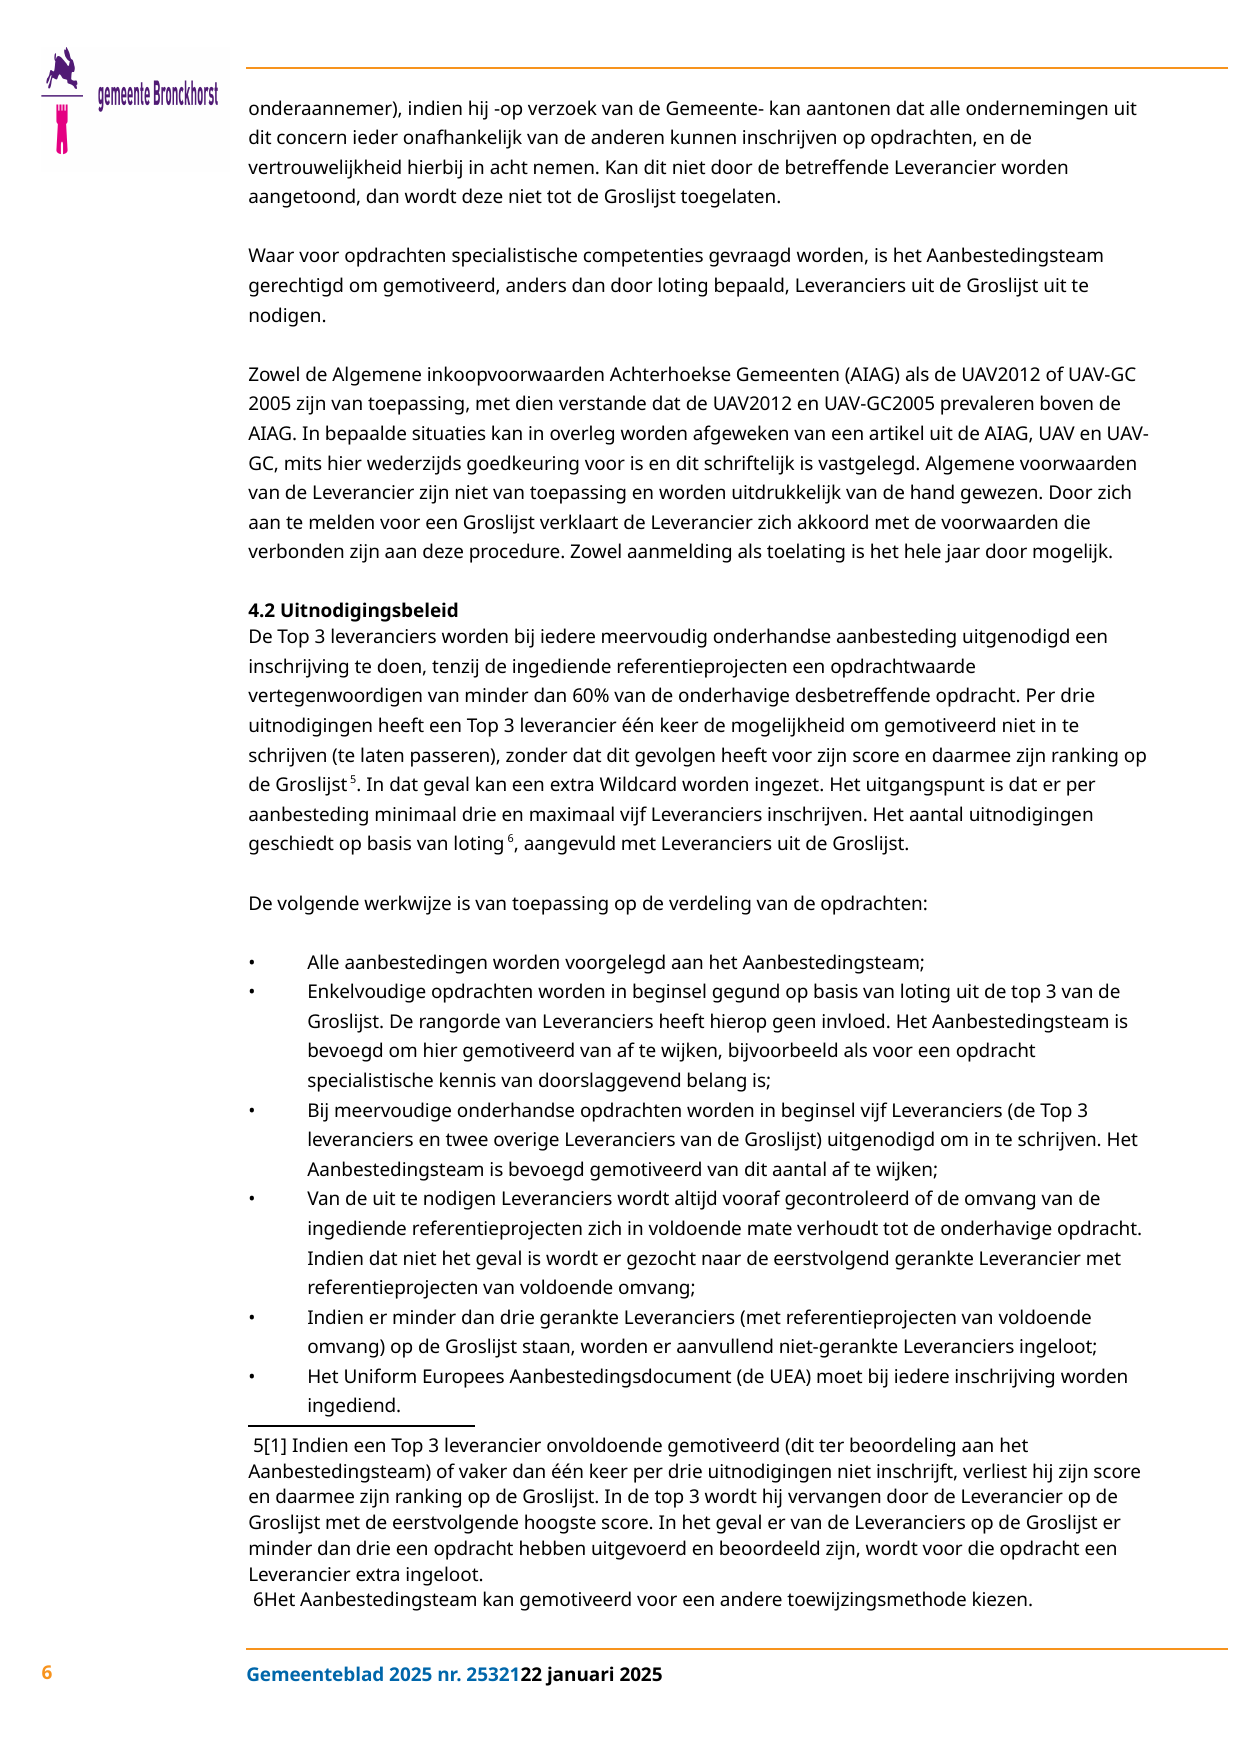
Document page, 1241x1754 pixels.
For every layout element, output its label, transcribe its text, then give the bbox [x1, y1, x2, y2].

list Indien er minder dan drie gerankte Leveranciers (met referentieprojecten van voldoende omvang) op de Groslijst staan, worden er aanvullend niet-gerankte Leveranciers ingeloot; [248, 1304, 1152, 1359]
text 4.2 Uitnodigingsbeleid [248, 598, 1152, 623]
text onderaannemer), indien hij -op verzoek van de Gemeente- kan aantonen dat alle ondernemingen uit dit concern ieder onafhankelijk van de anderen kunnen inschrijven op opdrachten, en de vertrouwelijkheid hierbij in acht nemen. Kan dit niet door de betreffende Leverancier worden aangetoond, dan wordt deze niet tot de Groslijst toegelaten. [248, 95, 1152, 209]
text Het Aanbestedingsteam kan gemotiveerd voor een andere toewijzingsmethode kiezen. [248, 1586, 1152, 1612]
picture [41, 47, 231, 172]
text De volgende werkwijze is van toepassing op de verdeling van de opdrachten: [248, 890, 1152, 915]
list Het Uniform Europees Aanbestedingsdocument (de UEA) moet bij iedere inschrijving worden ingediend. [248, 1363, 1152, 1418]
list Enkelvoudige opdrachten worden in beginsel gegund op basis van loting uit de top 3 van de Groslijst. De rangorde van Leveranciers heeft hierop geen invloed. Het Aanbestedingsteam is bevoegd om hier gemotiveerd van af te wijken, bijvoorbeeld als voor een opdracht specialistische kennis van doorslaggevend belang is; [248, 978, 1152, 1093]
list Bij meervoudige onderhandse opdrachten worden in beginsel vijf Leveranciers (de Top 3 leveranciers en twee overige Leveranciers van de Groslijst) uitgenodigd om in te schrijven. Het Aanbestedingsteam is bevoegd gemotiveerd van dit aantal af te wijken; [248, 1097, 1152, 1182]
text De Top 3 leveranciers worden bij iedere meervoudig onderhandse aanbesteding uitgenodigd een inschrijving te doen, tenzij de ingediende referentieprojecten een opdrachtwaarde vertegenwoordigen van minder dan 60% van de onderhavige desbetreffende opdracht. Per drie uitnodigingen heeft een Top 3 leverancier één keer de mogelijkheid om gemotiveerd niet in te schrijven (te laten passeren), zonder dat dit gevolgen heeft voor zijn score en daarmee zijn ranking op de Groslijst. In dat geval kan een extra Wildcard worden ingezet. Het uitgangspunt is dat er per aanbesteding minimaal drie en maximaal vijf Leveranciers inschrijven. Het aantal uitnodigingen geschiedt op basis van loting, aangevuld met Leveranciers uit de Groslijst. [248, 623, 1152, 856]
text Zowel de Algemene inkoopvoorwaarden Achterhoekse Gemeenten (AIAG) als de UAV2012 of UAV-GC 2005 zijn van toepassing, met dien verstande dat de UAV2012 en UAV-GC2005 prevaleren boven de AIAG. In bepaalde situaties kan in overleg worden afgeweken van een artikel uit de AIAG, UAV en UAV-GC, mits hier wederzijds goedkeuring voor is en dit schriftelijk is vastgelegd. Algemene voorwaarden van de Leverancier zijn niet van toepassing en worden uitdrukkelijk van de hand gewezen. Door zich aan te melden voor een Groslijst verklaart de Leverancier zich akkoord met de voorwaarden die verbonden zijn aan deze procedure. Zowel aanmelding als toelating is het hele jaar door mogelijk. [248, 361, 1152, 564]
list Van de uit te nodigen Leveranciers wordt altijd vooraf gecontroleerd of de omvang van de ingediende referentieprojecten zich in voldoende mate verhoudt tot de onderhavige opdracht. Indien dat niet het geval is wordt er gezocht naar de eerstvolgend gerankte Leverancier met referentieprojecten van voldoende omvang; [248, 1186, 1152, 1300]
list Alle aanbestedingen worden voorgelegd aan het Aanbestedingsteam; [248, 949, 1152, 974]
text [1] Indien een Top 3 leverancier onvoldoende gemotiveerd (dit ter beoordeling aan het Aanbestedingsteam) of vaker dan één keer per drie uitnodigingen niet inschrijft, verliest hij zijn score en daarmee zijn ranking op de Groslijst. In de top 3 wordt hij vervangen door de Leverancier op de Groslijst met de eerstvolgende hoogste score. In het geval er van de Leveranciers op de Groslijst er minder dan drie een opdracht hebben uitgevoerd en beoordeeld zijn, wordt voor die opdracht een Leverancier extra ingeloot. [248, 1432, 1152, 1586]
text Waar voor opdrachten specialistische competenties gevraagd worden, is het Aanbestedingsteam gerechtigd om gemotiveerd, anders dan door loting bepaald, Leveranciers uit de Groslijst uit te nodigen. [248, 243, 1152, 328]
